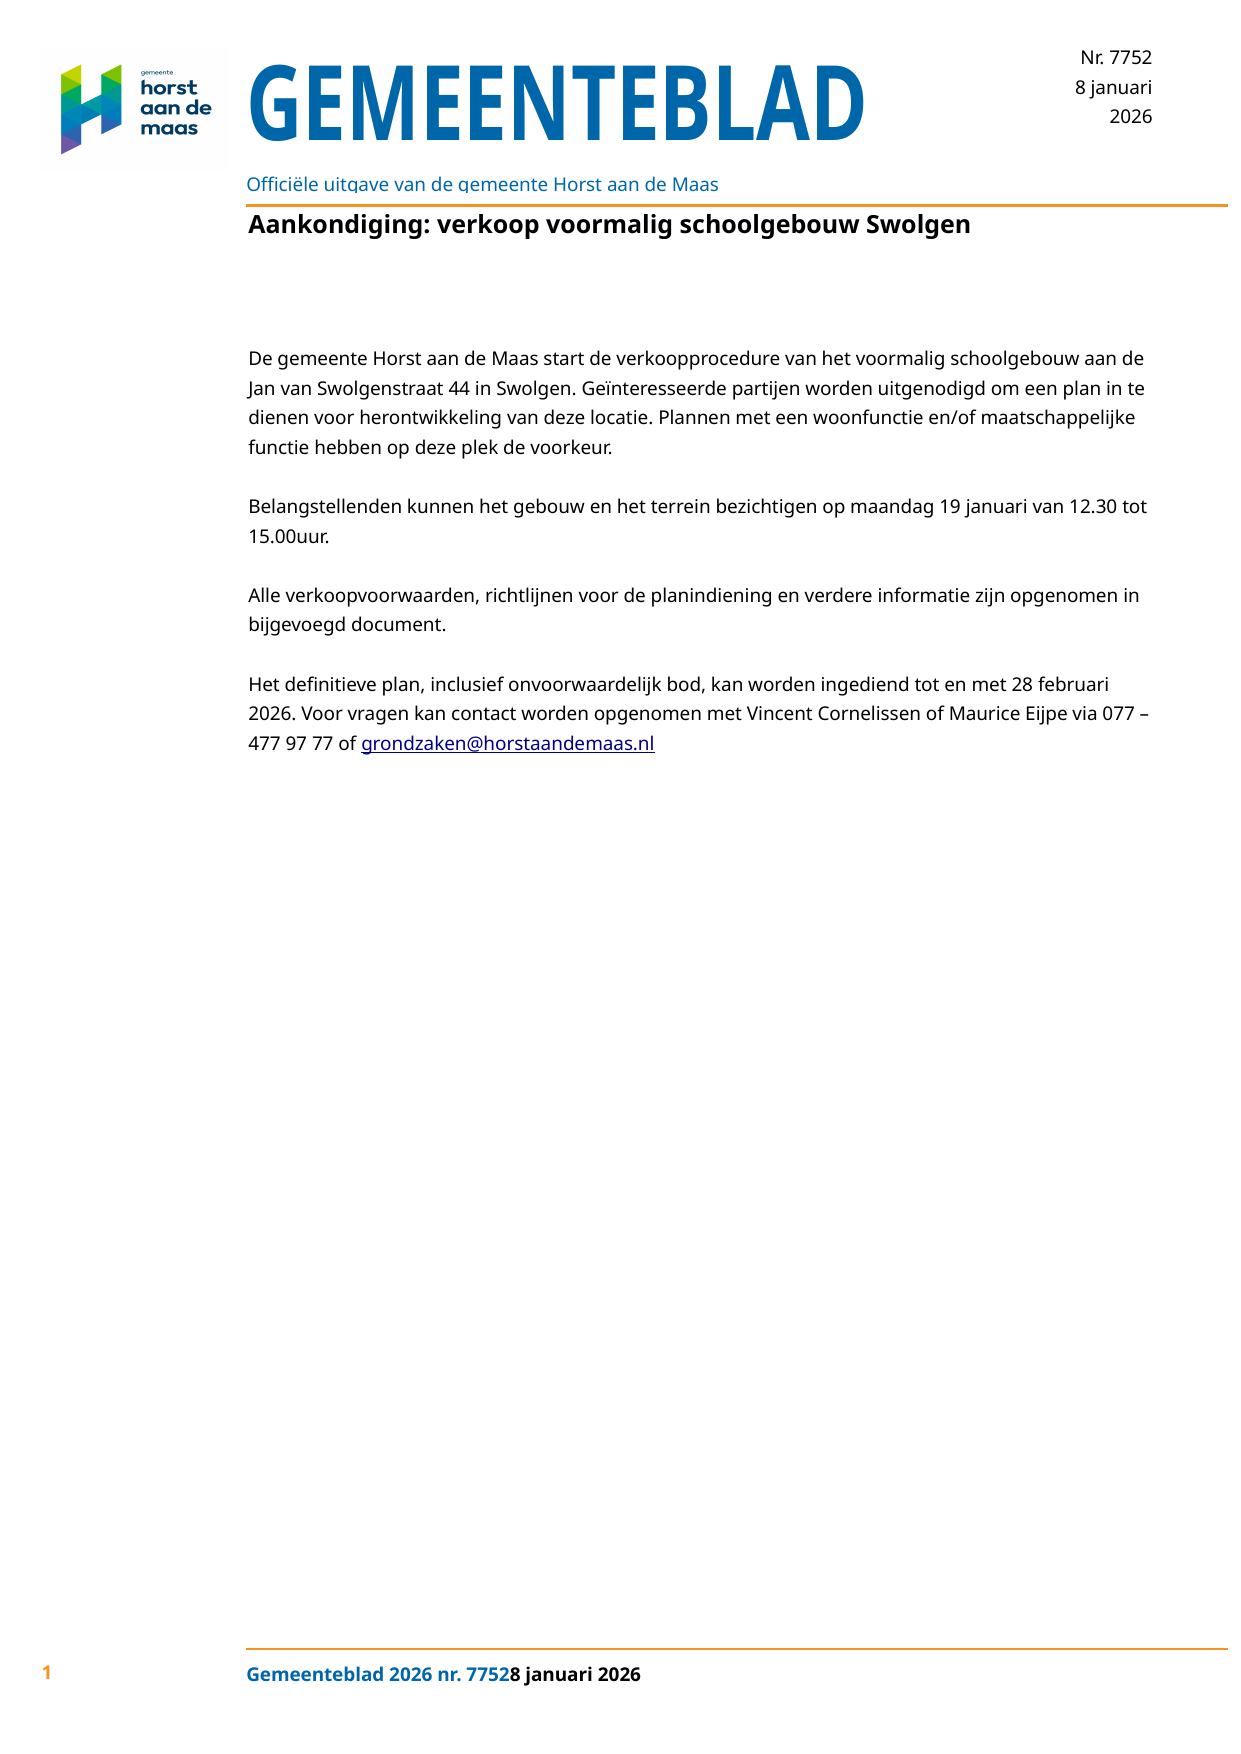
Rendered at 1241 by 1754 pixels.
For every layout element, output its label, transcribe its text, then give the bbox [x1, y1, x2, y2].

picture [41, 47, 231, 172]
text Belangstellenden kunnen het gebouw en het terrein bezichtigen op maandag 19 januari van 12.30 tot 15.00uur. [248, 493, 1152, 548]
text Het definitieve plan, inclusief onvoorwaardelijk bod, kan worden ingediend tot en met 28 februari 2026. Voor vragen kan contact worden opgenomen met Vincent Cornelissen of Maurice Eijpe via 077 – 477 97 77 of grondzaken@horstaandemaas.nl [248, 671, 1152, 756]
text Aankondiging: verkoop voormalig schoolgebouw Swolgen [248, 207, 1152, 241]
text Alle verkoopvoorwaarden, richtlijnen voor de planindiening en verdere informatie zijn opgenomen in bijgevoegd document. [248, 582, 1152, 637]
text De gemeente Horst aan de Maas start de verkoopprocedure van het voormalig schoolgebouw aan de Jan van Swolgenstraat 44 in Swolgen. Geïnteresseerde partijen worden uitgenodigd om een plan in te dienen voor herontwikkeling van deze locatie. Plannen met een woonfunctie en/of maatschappelijke functie hebben op deze plek de voorkeur. [248, 345, 1152, 460]
